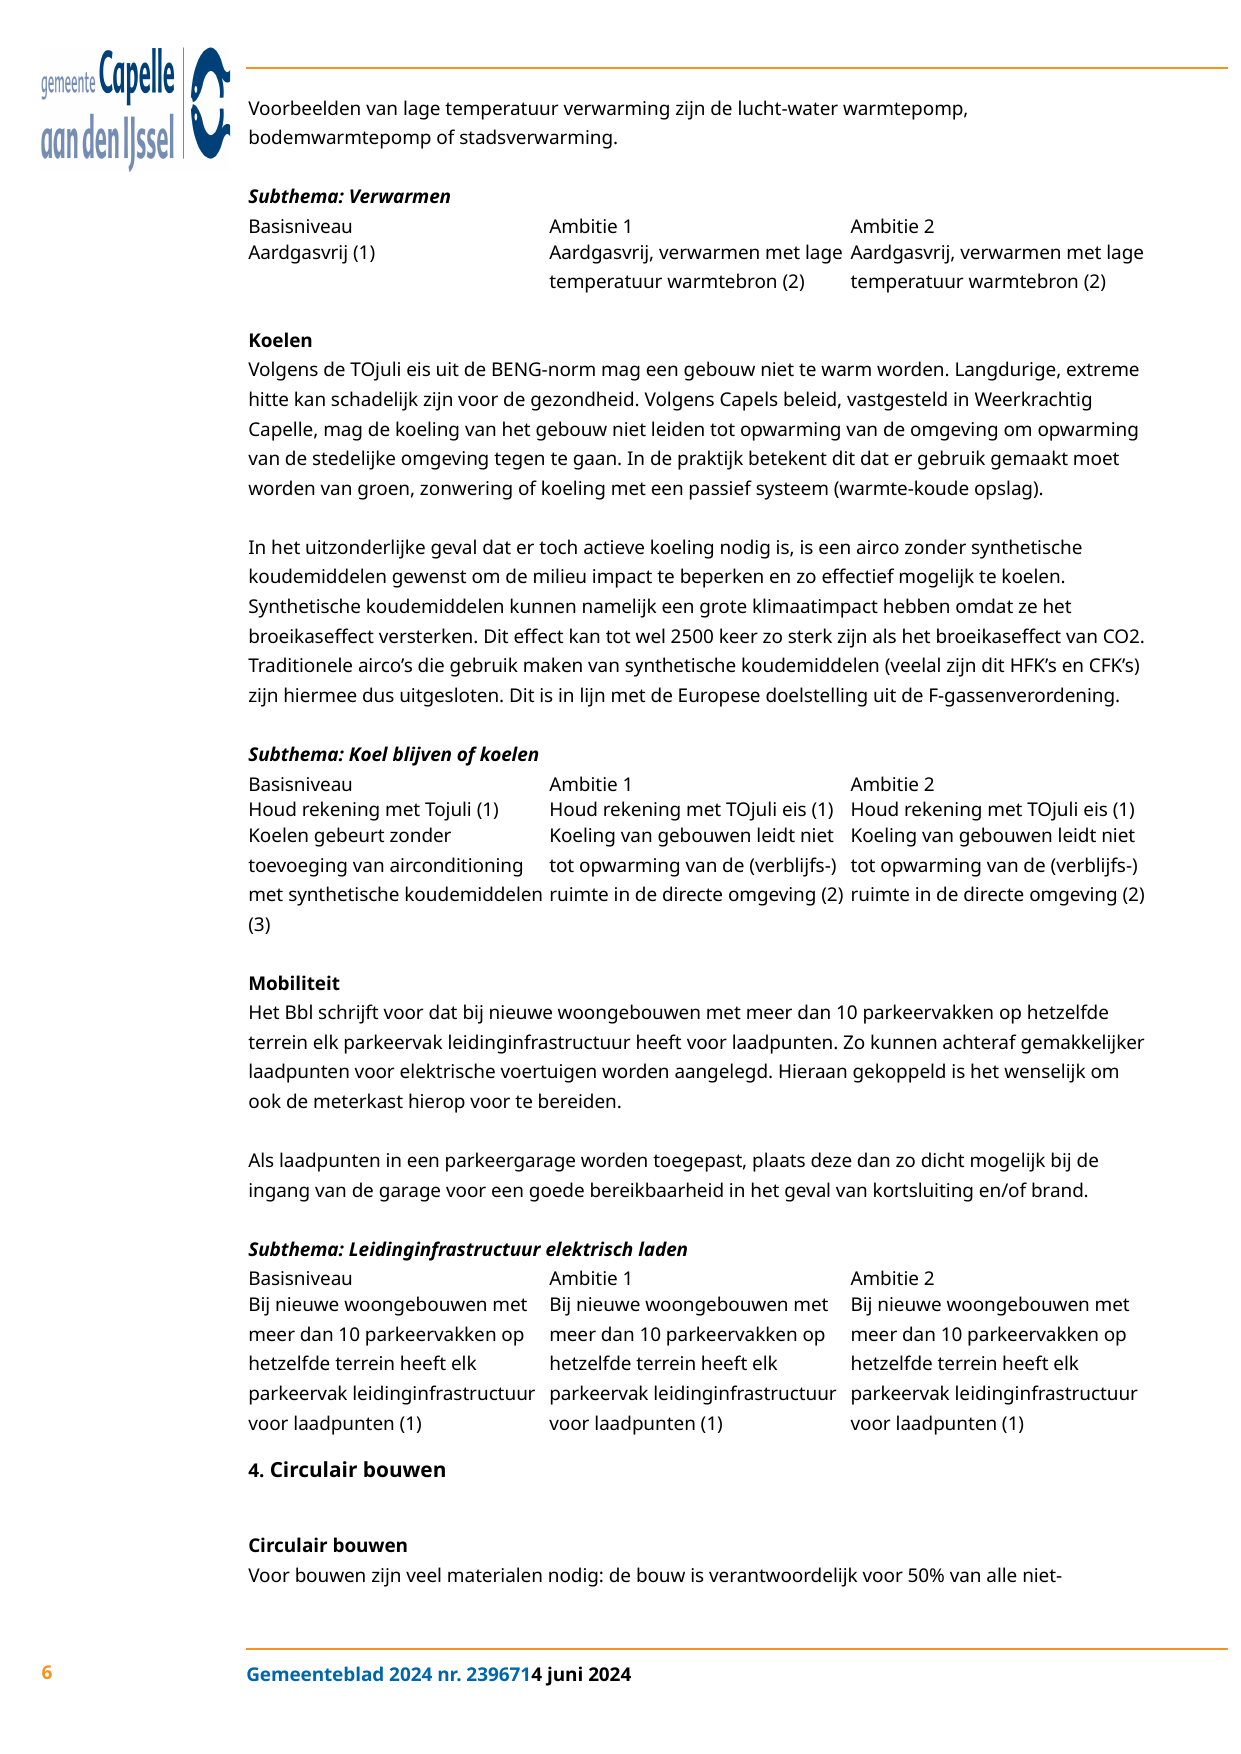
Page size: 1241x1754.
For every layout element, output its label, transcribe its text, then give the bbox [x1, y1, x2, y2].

picture [41, 47, 231, 172]
table_cell Aardgasvrij (1) [248, 239, 549, 294]
table_cell Houd rekening met TOjuli eis (1) [850, 797, 1152, 822]
text In het uitzonderlijke geval dat er toch actieve koeling nodig is, is een airco zonder synthetische koudemiddelen gewenst om de milieu impact te beperken en zo effectief mogelijk te koelen. Synthetische koudemiddelen kunnen namelijk een grote klimaatimpact hebben omdat ze het broeikaseffect versterken. Dit effect kan tot wel 2500 keer zo sterk zijn als het broeikaseffect van CO2. Traditionele airco’s die gebruik maken van synthetische koudemiddelen (veelal zijn dit HFK’s en CFK’s) zijn hiermee dus uitgesloten. Dit is in lijn met de Europese doelstelling uit de F-gassenverordening. [248, 534, 1152, 708]
text Koelen [248, 327, 1152, 353]
table_cell Aardgasvrij, verwarmen met lage temperatuur warmtebron (2) [549, 239, 850, 294]
table_header Basisniveau [248, 213, 549, 239]
text Volgens de TOjuli eis uit de BENG-norm mag een gebouw niet te warm worden. Langdurige, extreme hitte kan schadelijk zijn voor de gezondheid. Volgens Capels beleid, vastgesteld in Weerkrachtig Capelle, mag de koeling van het gebouw niet leiden tot opwarming van de omgeving om opwarming van de stedelijke omgeving tegen te gaan. In de praktijk betekent dit dat er gebruik gemaakt moet worden van groen, zonwering of koeling met een passief systeem (warmte-koude opslag). [248, 357, 1152, 501]
table_header Basisniveau [248, 771, 549, 797]
table_header Ambitie 2 [850, 213, 1152, 239]
table_header Ambitie 2 [850, 771, 1152, 797]
table_cell Aardgasvrij, verwarmen met lage temperatuur warmtebron (2) [850, 239, 1152, 294]
table_cell Bij nieuwe woongebouwen met meer dan 10 parkeervakken op hetzelfde terrein heeft elk parkeervak leidinginfrastructuur voor laadpunten (1) [549, 1291, 850, 1435]
text 4. Circulair bouwen [248, 1455, 1152, 1483]
text Als laadpunten in een parkeergarage worden toegepast, plaats deze dan zo dicht mogelijk bij de ingang van de garage voor een goede bereikbaarheid in het geval van kortsluiting en/of brand. [248, 1147, 1152, 1202]
text Voor bouwen zijn veel materialen nodig: de bouw is verantwoordelijk voor 50% van alle niet- [248, 1562, 1152, 1588]
text Mobiliteit [248, 970, 1152, 995]
table_cell Houd rekening met Tojuli (1) [248, 797, 549, 822]
text Circulair bouwen [248, 1532, 1152, 1558]
table_cell Bij nieuwe woongebouwen met meer dan 10 parkeervakken op hetzelfde terrein heeft elk parkeervak leidinginfrastructuur voor laadpunten (1) [850, 1291, 1152, 1435]
table_header Ambitie 1 [549, 771, 850, 797]
table_header Ambitie 1 [549, 213, 850, 239]
table_header Basisniveau [248, 1266, 549, 1291]
table_cell Houd rekening met TOjuli eis (1) [549, 797, 850, 822]
table_cell Koelen gebeurt zonder toevoeging van airconditioning met synthetische koudemiddelen (3) [248, 823, 549, 937]
text Subthema: Koel blijven of koelen [248, 741, 1152, 767]
table_cell Koeling van gebouwen leidt niet tot opwarming van de (verblijfs-) ruimte in de directe omgeving (2) [549, 823, 850, 937]
text Het Bbl schrijft voor dat bij nieuwe woongebouwen met meer dan 10 parkeervakken op hetzelfde terrein elk parkeervak leidinginfrastructuur heeft voor laadpunten. Zo kunnen achteraf gemakkelijker laadpunten voor elektrische voertuigen worden aangelegd. Hieraan gekoppeld is het wenselijk om ook de meterkast hierop voor te bereiden. [248, 999, 1152, 1114]
text Subthema: Leidinginfrastructuur elektrisch laden [248, 1236, 1152, 1262]
table_header Ambitie 2 [850, 1266, 1152, 1291]
table_cell Bij nieuwe woongebouwen met meer dan 10 parkeervakken op hetzelfde terrein heeft elk parkeervak leidinginfrastructuur voor laadpunten (1) [248, 1291, 549, 1435]
table_cell Koeling van gebouwen leidt niet tot opwarming van de (verblijfs-) ruimte in de directe omgeving (2) [850, 823, 1152, 937]
text Voorbeelden van lage temperatuur verwarming zijn de lucht-water warmtepomp, bodemwarmtepomp of stadsverwarming. [248, 95, 1152, 150]
text Subthema: Verwarmen [248, 183, 1152, 209]
table_header Ambitie 1 [549, 1266, 850, 1291]
